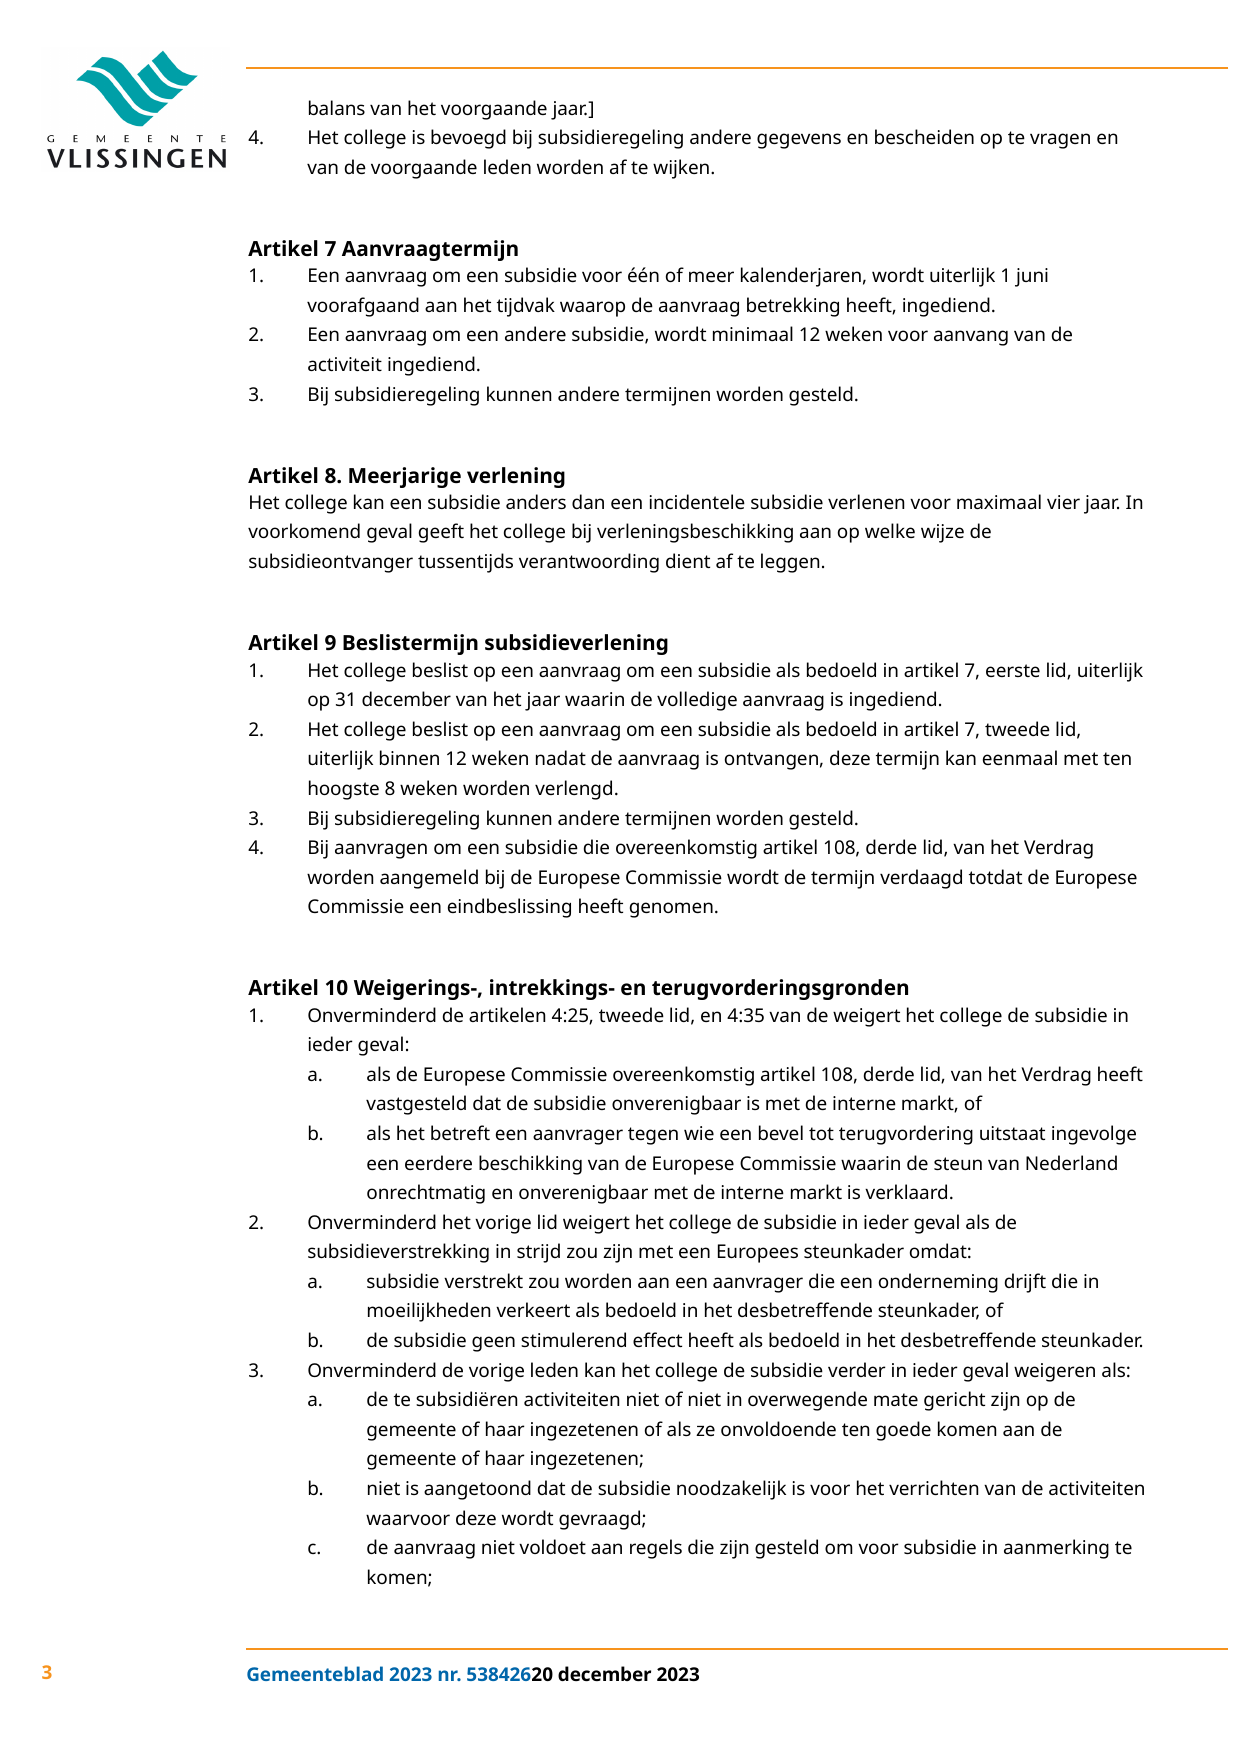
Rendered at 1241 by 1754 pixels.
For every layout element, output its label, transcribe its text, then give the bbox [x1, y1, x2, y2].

list subsidie verstrekt zou worden aan een aanvrager die een onderneming drijft die in moeilijkheden verkeert als bedoeld in het desbetreffende steunkader, of [307, 1268, 1152, 1323]
list Onverminderd de artikelen 4:25, tweede lid, en 4:35 van de weigert het college de subsidie in ieder geval: [248, 1002, 1152, 1057]
list als de Europese Commissie overeenkomstig artikel 108, derde lid, van het Verdrag heeft vastgesteld dat de subsidie onverenigbaar is met de interne markt, of [307, 1061, 1152, 1116]
list Het college beslist op een aanvraag om een subsidie als bedoeld in artikel 7, eerste lid, uiterlijk op 31 december van het jaar waarin de volledige aanvraag is ingediend. [248, 657, 1152, 712]
list Bij subsidieregeling kunnen andere termijnen worden gesteld. [248, 381, 1152, 406]
list de aanvraag niet voldoet aan regels die zijn gesteld om voor subsidie in aanmerking te komen; [307, 1534, 1152, 1590]
list Bij subsidieregeling kunnen andere termijnen worden gesteld. [248, 805, 1152, 830]
list Onverminderd de vorige leden kan het college de subsidie verder in ieder geval weigeren als: [248, 1357, 1152, 1383]
text Artikel 7 Aanvraagtermijn [248, 234, 1152, 262]
list Het college is bevoegd bij subsidieregeling andere gegevens en bescheiden op te vragen en van de voorgaande leden worden af te wijken. [248, 124, 1152, 180]
list Een aanvraag om een andere subsidie, wordt minimaal 12 weken voor aanvang van de activiteit ingediend. [248, 322, 1152, 377]
list Het college beslist op een aanvraag om een subsidie als bedoeld in artikel 7, tweede lid, uiterlijk binnen 12 weken nadat de aanvraag is ontvangen, deze termijn kan eenmaal met ten hoogste 8 weken worden verlengd. [248, 716, 1152, 801]
list niet is aangetoond dat de subsidie noodzakelijk is voor het verrichten van de activiteiten waarvoor deze wordt gevraagd; [307, 1475, 1152, 1531]
text Het college kan een subsidie anders dan een incidentele subsidie verlenen voor maximaal vier jaar. In voorkomend geval geeft het college bij verleningsbeschikking aan op welke wijze de subsidieontvanger tussentijds verantwoording dient af te leggen. [248, 489, 1152, 574]
list de subsidie geen stimulerend effect heeft als bedoeld in het desbetreffende steunkader. [307, 1327, 1152, 1353]
list Een aanvraag om een subsidie voor één of meer kalenderjaren, wordt uiterlijk 1 juni voorafgaand aan het tijdvak waarop de aanvraag betrekking heeft, ingediend. [248, 262, 1152, 318]
list als het betreft een aanvrager tegen wie een bevel tot terugvordering uitstaat ingevolge een eerdere beschikking van de Europese Commissie waarin de steun van Nederland onrechtmatig en onverenigbaar met de interne markt is verklaard. [307, 1120, 1152, 1205]
list de te subsidiëren activiteiten niet of niet in overwegende mate gericht zijn op de gemeente of haar ingezetenen of als ze onvoldoende ten goede komen aan de gemeente of haar ingezetenen; [307, 1386, 1152, 1471]
list Onverminderd het vorige lid weigert het college de subsidie in ieder geval als de subsidieverstrekking in strijd zou zijn met een Europees steunkader omdat: [248, 1209, 1152, 1264]
list balans van het voorgaande jaar.] [248, 95, 1152, 121]
text Artikel 9 Beslistermijn subsidieverlening [248, 628, 1152, 657]
picture [41, 47, 231, 172]
list Bij aanvragen om een subsidie die overeenkomstig artikel 108, derde lid, van het Verdrag worden aangemeld bij de Europese Commissie wordt de termijn verdaagd totdat de Europese Commissie een eindbeslissing heeft genomen. [248, 834, 1152, 919]
text Artikel 8. Meerjarige verlening [248, 461, 1152, 489]
text Artikel 10 Weigerings-, intrekkings- en terugvorderingsgronden [248, 973, 1152, 1002]
